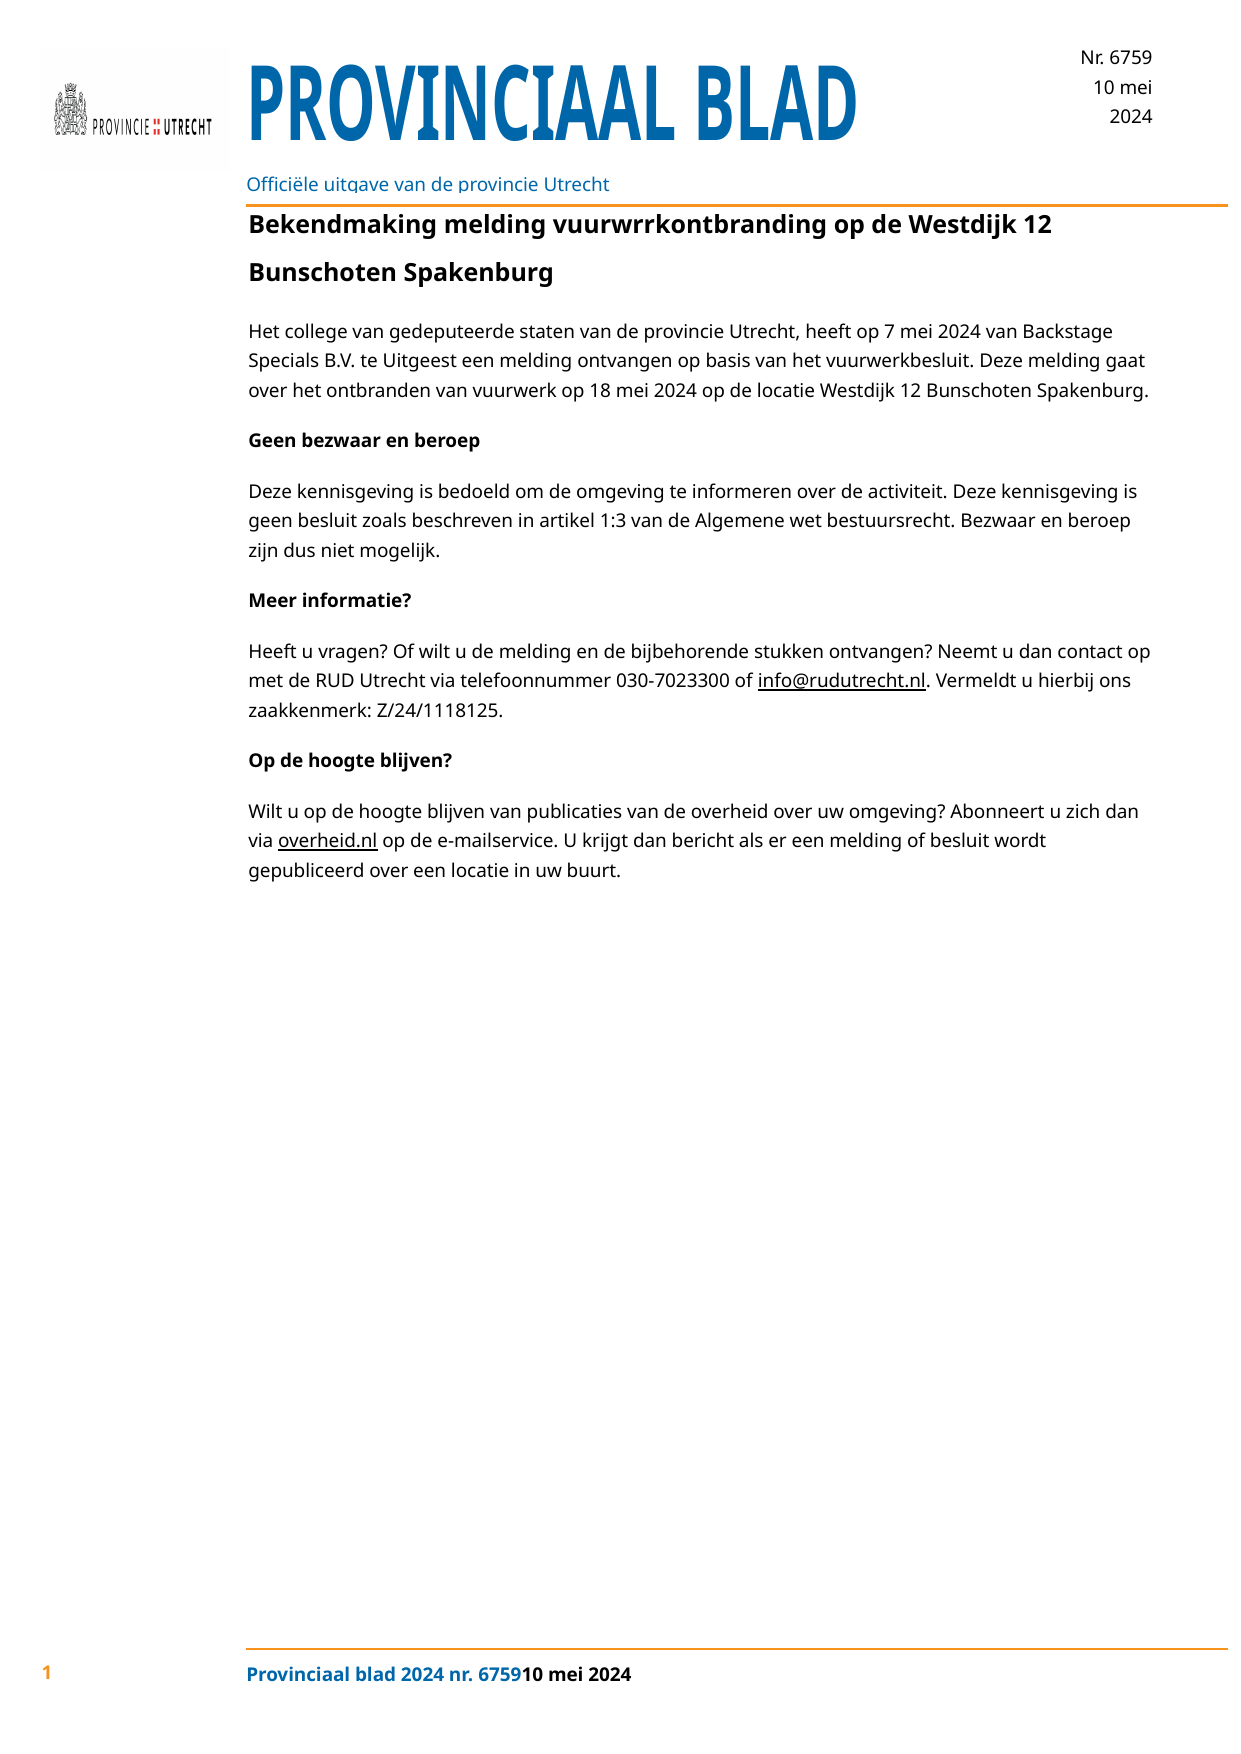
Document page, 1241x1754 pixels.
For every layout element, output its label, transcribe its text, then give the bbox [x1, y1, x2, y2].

text Het college van gedeputeerde staten van de provincie Utrecht, heeft op 7 mei 2024 van Backstage Specials B.V. te Uitgeest een melding ontvangen op basis van het vuurwerkbesluit. Deze melding gaat over het ontbranden van vuurwerk op 18 mei 2024 op de locatie Westdijk 12 Bunschoten Spakenburg. [248, 318, 1152, 403]
text Wilt u op de hoogte blijven van publicaties van de overheid over uw omgeving? Abonneert u zich dan via overheid.nl op de e-mailservice. U krijgt dan bericht als er een melding of besluit wordt gepubliceerd over een locatie in uw buurt. [248, 798, 1152, 883]
text Meer informatie? [248, 587, 1152, 613]
text Geen bezwaar en beroep [248, 427, 1152, 453]
text Op de hoogte blijven? [248, 747, 1152, 773]
text Bekendmaking melding vuurwrrkontbranding op de Westdijk 12 Bunschoten Spakenburg [248, 207, 1152, 288]
text Deze kennisgeving is bedoeld om de omgeving te informeren over de activiteit. Deze kennisgeving is geen besluit zoals beschreven in artikel 1:3 van de Algemene wet bestuursrecht. Bezwaar en beroep zijn dus niet mogelijk. [248, 478, 1152, 563]
text Heeft u vragen? Of wilt u de melding en de bijbehorende stukken ontvangen? Neemt u dan contact op met de RUD Utrecht via telefoonnummer 030-7023300 of info@rudutrecht.nl. Vermeldt u hierbij ons zaakkenmerk: Z/24/1118125. [248, 638, 1152, 723]
picture [41, 47, 231, 172]
